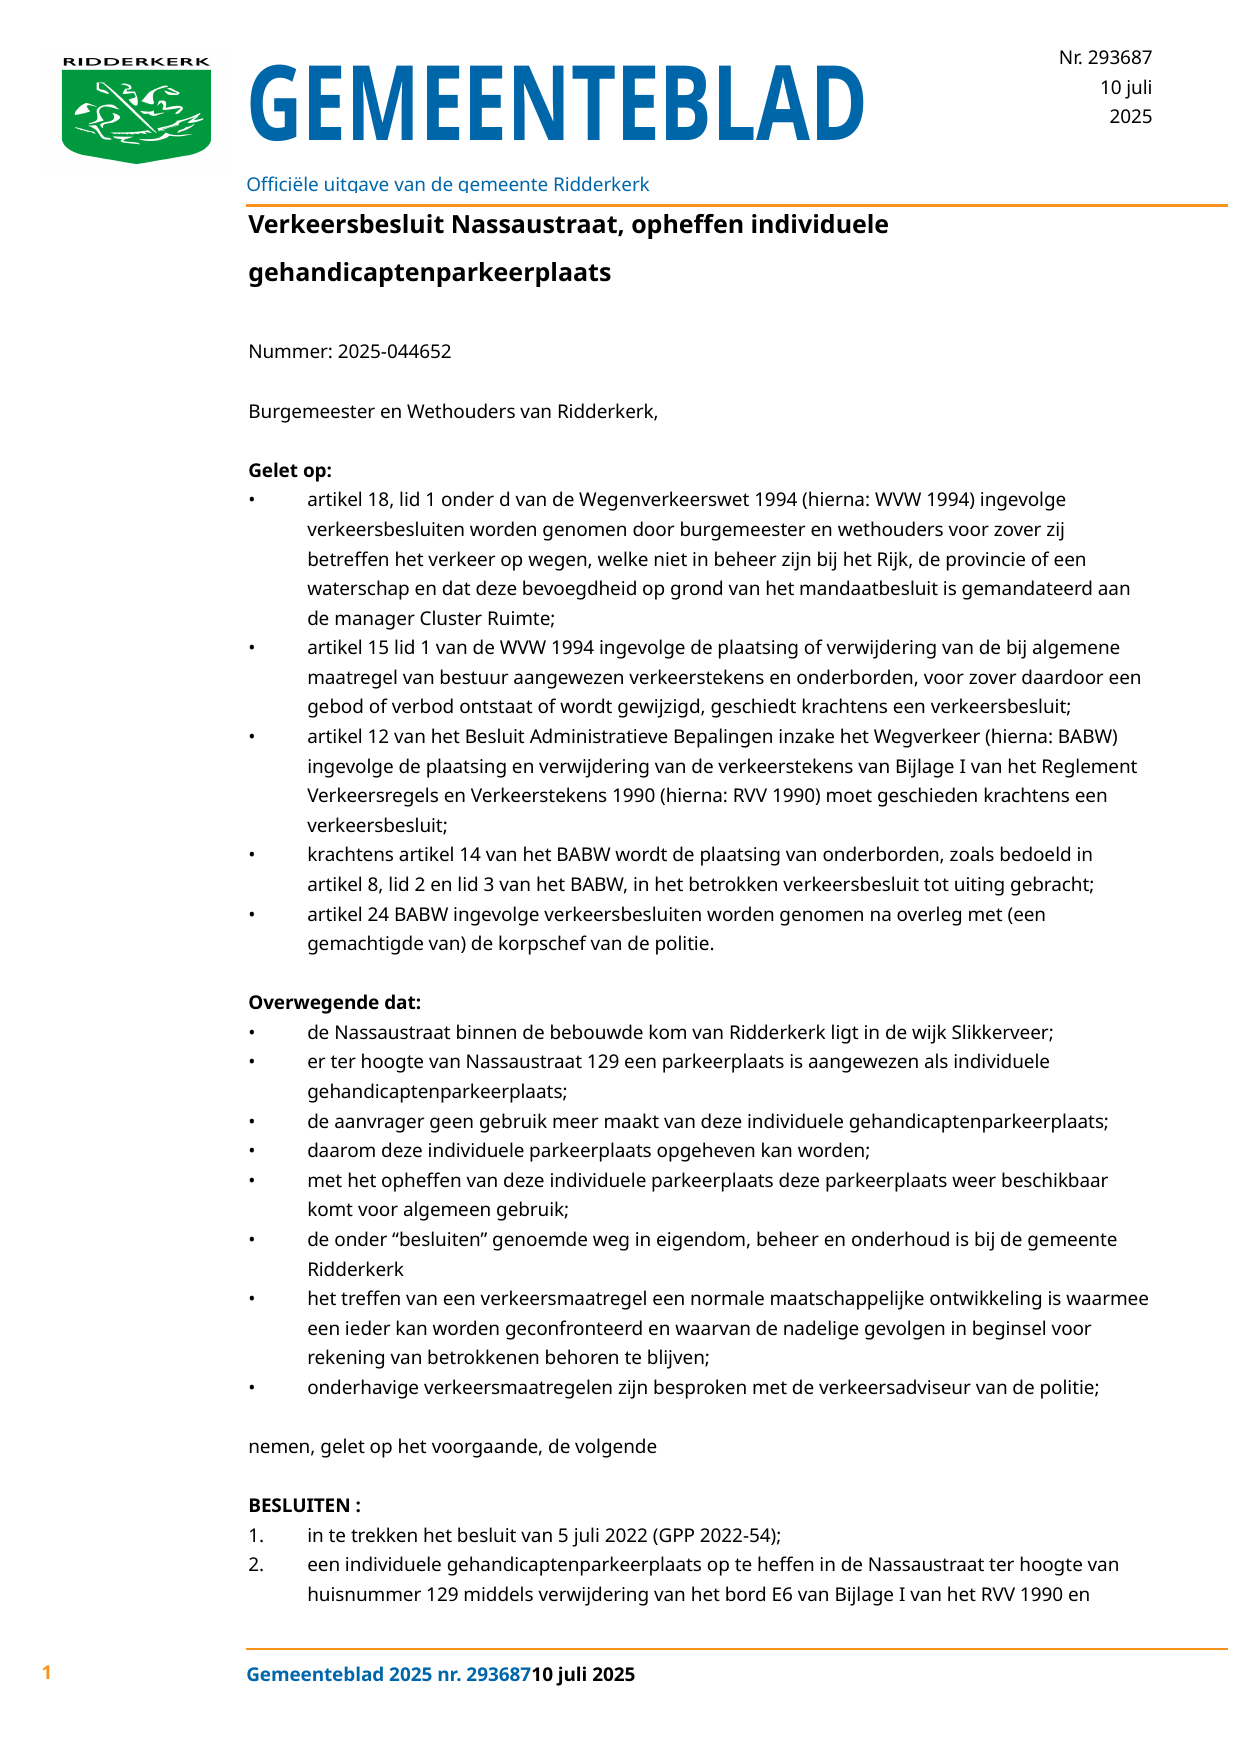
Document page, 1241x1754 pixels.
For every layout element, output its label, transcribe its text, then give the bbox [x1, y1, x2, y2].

list in te trekken het besluit van 5 juli 2022 (GPP 2022-54); [248, 1522, 1152, 1548]
list er ter hoogte van Nassaustraat 129 een parkeerplaats is aangewezen als individuele gehandicaptenparkeerplaats; [248, 1049, 1152, 1104]
list artikel 18, lid 1 onder d van de Wegenverkeerswet 1994 (hierna: WVW 1994) ingevolge verkeersbesluiten worden genomen door burgemeester en wethouders voor zover zij betreffen het verkeer op wegen, welke niet in beheer zijn bij het Rijk, de provincie of een waterschap en dat deze bevoegdheid op grond van het mandaatbesluit is gemandateerd aan de manager Cluster Ruimte; [248, 487, 1152, 631]
text Overwegende dat: [248, 989, 1152, 1015]
text Burgemeester en Wethouders van Ridderkerk, [248, 398, 1152, 423]
list artikel 24 BABW ingevolge verkeersbesluiten worden genomen na overleg met (een gemachtigde van) de korpschef van de politie. [248, 901, 1152, 956]
list de onder “besluiten” genoemde weg in eigendom, beheer en onderhoud is bij de gemeente Ridderkerk [248, 1226, 1152, 1281]
text Verkeersbesluit Nassaustraat, opheffen individuele gehandicaptenparkeerplaats [248, 207, 1152, 288]
list krachtens artikel 14 van het BABW wordt de plaatsing van onderborden, zoals bedoeld in artikel 8, lid 2 en lid 3 van het BABW, in het betrokken verkeersbesluit tot uiting gebracht; [248, 842, 1152, 897]
list artikel 15 lid 1 van de WVW 1994 ingevolge de plaatsing of verwijdering van de bij algemene maatregel van bestuur aangewezen verkeerstekens en onderborden, voor zover daardoor een gebod of verbod ontstaat of wordt gewijzigd, geschiedt krachtens een verkeersbesluit; [248, 634, 1152, 719]
text nemen, gelet op het voorgaande, de volgende [248, 1433, 1152, 1459]
list het treffen van een verkeersmaatregel een normale maatschappelijke ontwikkeling is waarmee een ieder kan worden geconfronteerd en waarvan de nadelige gevolgen in beginsel voor rekening van betrokkenen behoren te blijven; [248, 1285, 1152, 1370]
text BESLUITEN : [248, 1492, 1152, 1518]
list een individuele gehandicaptenparkeerplaats op te heffen in de Nassaustraat ter hoogte van huisnummer 129 middels verwijdering van het bord E6 van Bijlage I van het RVV 1990 en [248, 1552, 1152, 1607]
list onderhavige verkeersmaatregelen zijn besproken met de verkeersadviseur van de politie; [248, 1374, 1152, 1400]
list daarom deze individuele parkeerplaats opgeheven kan worden; [248, 1137, 1152, 1163]
list artikel 12 van het Besluit Administratieve Bepalingen inzake het Wegverkeer (hierna: BABW) ingevolge de plaatsing en verwijdering van de verkeerstekens van Bijlage I van het Reglement Verkeersregels en Verkeerstekens 1990 (hierna: RVV 1990) moet geschieden krachtens een verkeersbesluit; [248, 723, 1152, 838]
picture [41, 47, 231, 172]
list de aanvrager geen gebruik meer maakt van deze individuele gehandicaptenparkeerplaats; [248, 1108, 1152, 1133]
list met het opheffen van deze individuele parkeerplaats deze parkeerplaats weer beschikbaar komt voor algemeen gebruik; [248, 1167, 1152, 1222]
list de Nassaustraat binnen de bebouwde kom van Ridderkerk ligt in de wijk Slikkerveer; [248, 1019, 1152, 1045]
text Nummer: 2025-044652 [248, 339, 1152, 364]
text Gelet op: [248, 457, 1152, 483]
